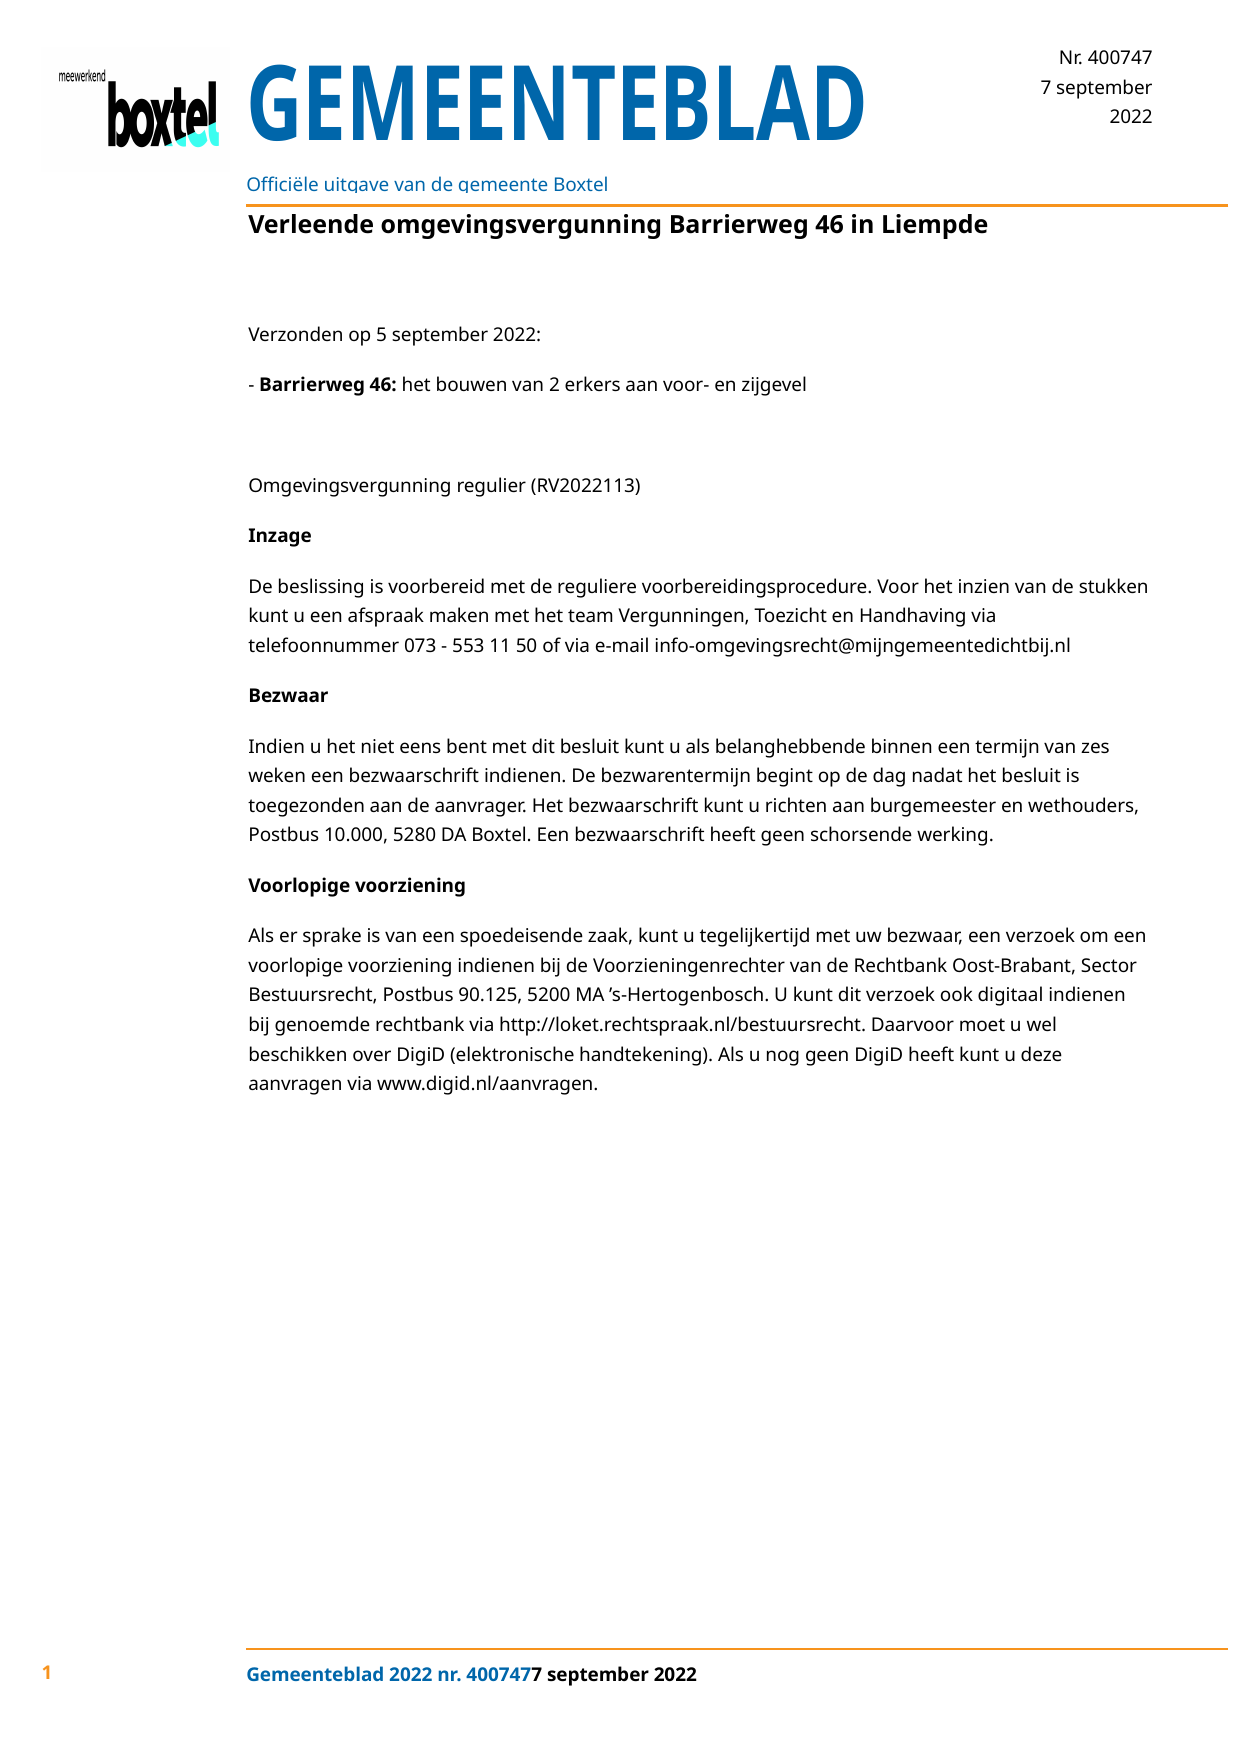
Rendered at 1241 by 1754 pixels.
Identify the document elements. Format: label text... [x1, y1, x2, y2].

text Verzonden op 5 september 2022: [248, 321, 1152, 346]
text - Barrierweg 46: het bouwen van 2 erkers aan voor- en zijgevel [248, 371, 1152, 397]
text Indien u het niet eens bent met dit besluit kunt u als belanghebbende binnen een termijn van zes weken een bezwaarschrift indienen. De bezwarentermijn begint op de dag nadat het besluit is toegezonden aan de aanvrager. Het bezwaarschrift kunt u richten aan burgemeester en wethouders, Postbus 10.000, 5280 DA Boxtel. Een bezwaarschrift heeft geen schorsende werking. [248, 733, 1152, 847]
text Voorlopige voorziening [248, 872, 1152, 898]
text De beslissing is voorbereid met de reguliere voorbereidingsprocedure. Voor het inzien van de stukken kunt u een afspraak maken met het team Vergunningen, Toezicht en Handhaving via telefoonnummer 073 - 553 11 50 of via e-mail info-omgevingsrecht@mijngemeentedichtbij.nl [248, 573, 1152, 658]
text Inzage [248, 522, 1152, 548]
text Omgevingsvergunning regulier (RV2022113) [248, 472, 1152, 498]
picture [41, 47, 231, 172]
text Als er sprake is van een spoedeisende zaak, kunt u tegelijkertijd met uw bezwaar, een verzoek om een voorlopige voorziening indienen bij de Voorzieningenrechter van de Rechtbank Oost-Brabant, Sector Bestuursrecht, Postbus 90.125, 5200 MA ’s-Hertogenbosch. U kunt dit verzoek ook digitaal indienen bij genoemde rechtbank via http://loket.rechtspraak.nl/bestuursrecht. Daarvoor moet u wel beschikken over DigiD (elektronische handtekening). Als u nog geen DigiD heeft kunt u deze aanvragen via www.digid.nl/aanvragen. [248, 922, 1152, 1096]
text Bezwaar [248, 682, 1152, 708]
text Verleende omgevingsvergunning Barrierweg 46 in Liempde [248, 207, 1152, 241]
